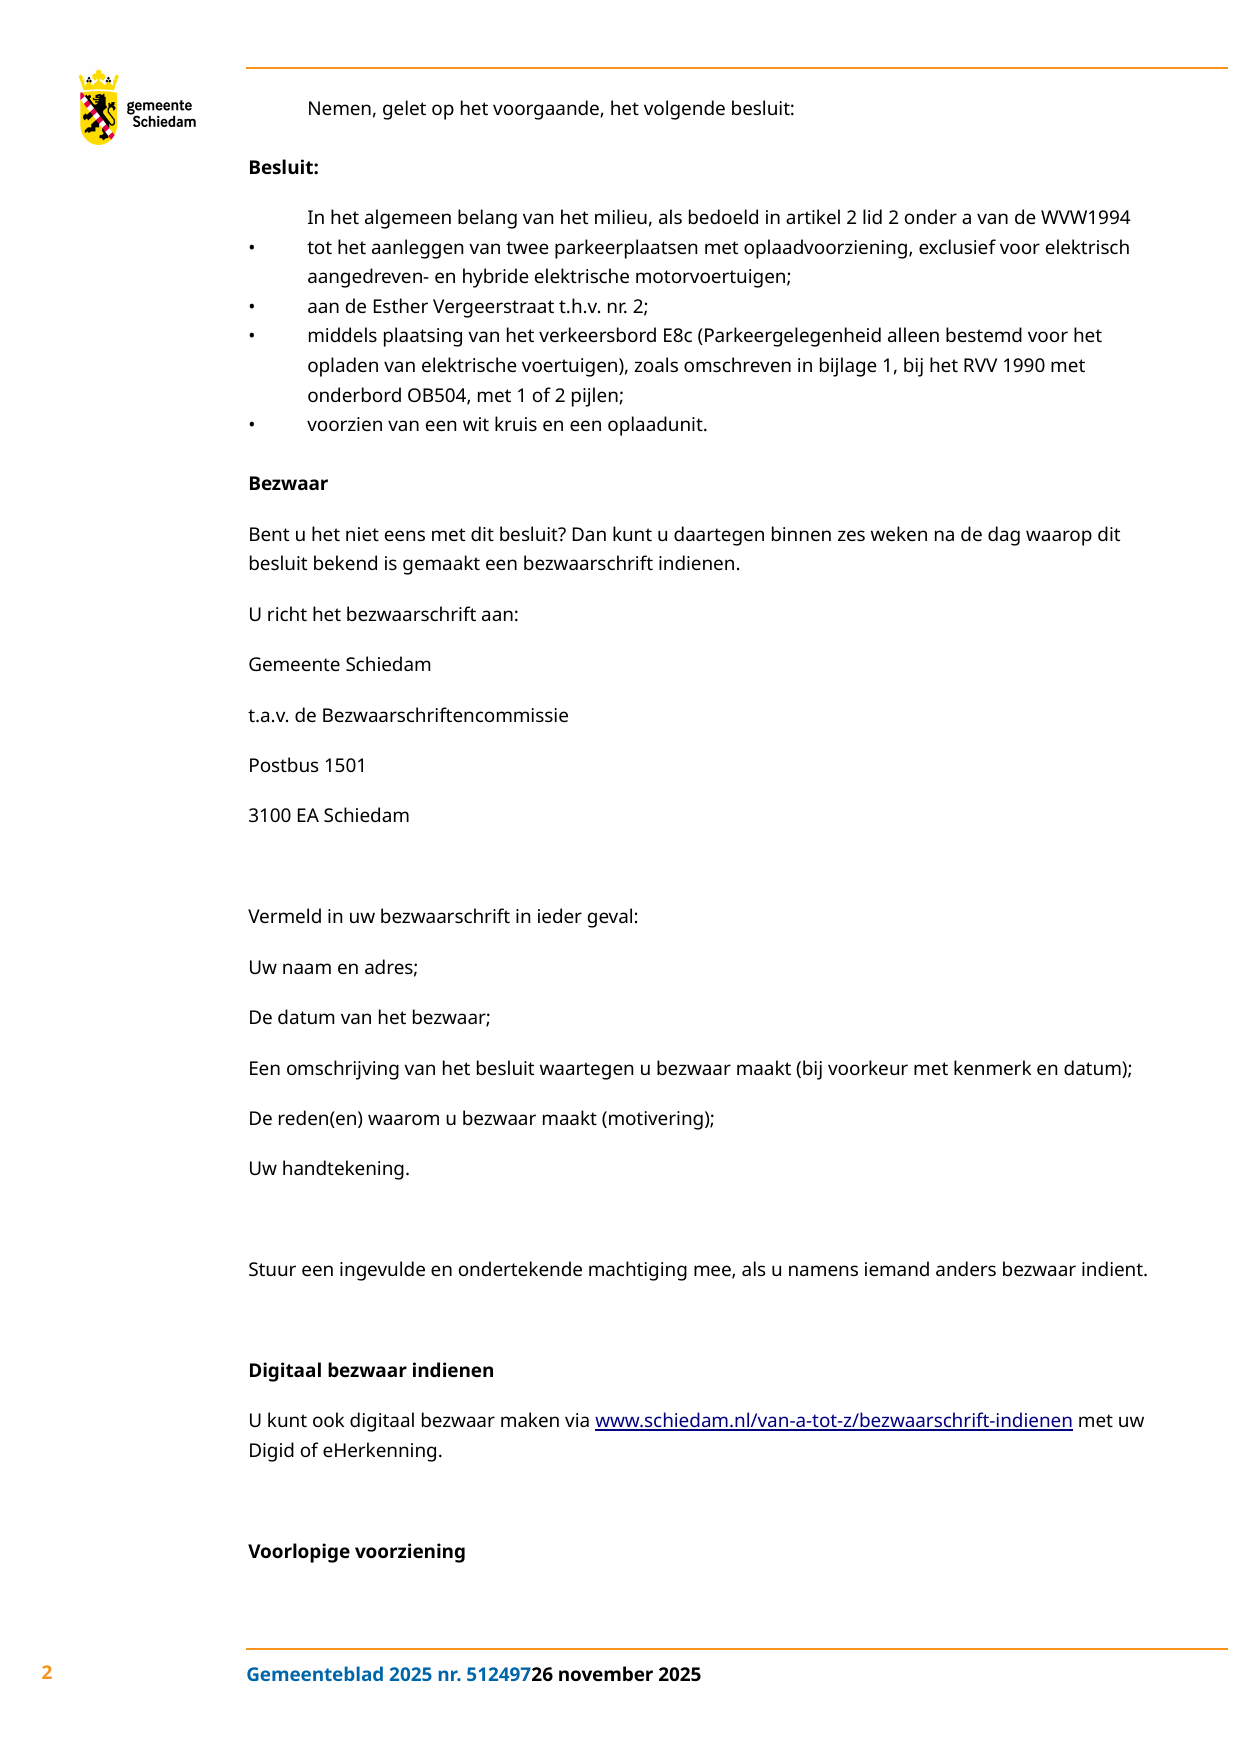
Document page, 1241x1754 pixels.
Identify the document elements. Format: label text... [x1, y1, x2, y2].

list middels plaatsing van het verkeersbord E8c (Parkeergelegenheid alleen bestemd voor het opladen van elektrische voertuigen), zoals omschreven in bijlage 1, bij het RVV 1990 met onderbord OB504, met 1 of 2 pijlen; [248, 323, 1152, 408]
text Uw handtekening. [248, 1156, 1152, 1181]
text U kunt ook digitaal bezwaar maken via www.schiedam.nl/van-a-tot-z/bezwaarschrift-indienen met uw Digid of eHerkenning. [248, 1408, 1152, 1463]
text Digitaal bezwaar indienen [248, 1357, 1152, 1383]
text Vermeld in uw bezwaarschrift in ieder geval: [248, 903, 1152, 929]
text Een omschrijving van het besluit waartegen u bezwaar maakt (bij voorkeur met kenmerk en datum); [248, 1055, 1152, 1081]
text Bent u het niet eens met dit besluit? Dan kunt u daartegen binnen zes weken na de dag waarop dit besluit bekend is gemaakt een bezwaarschrift indienen. [248, 521, 1152, 576]
text t.a.v. de Bezwaarschriftencommissie [248, 702, 1152, 728]
text Stuur een ingevulde en ondertekende machtiging mee, als u namens iemand anders bezwaar indient. [248, 1256, 1152, 1282]
text De reden(en) waarom u bezwaar maakt (motivering); [248, 1105, 1152, 1131]
list aan de Esther Vergeerstraat t.h.v. nr. 2; [248, 293, 1152, 319]
text Postbus 1501 [248, 752, 1152, 778]
text Besluit: [248, 154, 1152, 180]
text Bezwaar [248, 471, 1152, 496]
list voorzien van een wit kruis en een oplaadunit. [248, 411, 1152, 437]
text U richt het bezwaarschrift aan: [248, 601, 1152, 627]
text Gemeente Schiedam [248, 651, 1152, 677]
picture [41, 47, 231, 172]
text 3100 EA Schiedam [248, 803, 1152, 828]
list In het algemeen belang van het milieu, als bedoeld in artikel 2 lid 2 onder a van de WVW1994 [248, 204, 1152, 230]
text Uw naam en adres; [248, 954, 1152, 980]
text Voorlopige voorziening [248, 1538, 1152, 1564]
text De datum van het bezwaar; [248, 1004, 1152, 1030]
list tot het aanleggen van twee parkeerplaatsen met oplaadvoorziening, exclusief voor elektrisch aangedreven- en hybride elektrische motorvoertuigen; [248, 234, 1152, 289]
list Nemen, gelet op het voorgaande, het volgende besluit: [248, 95, 1152, 121]
